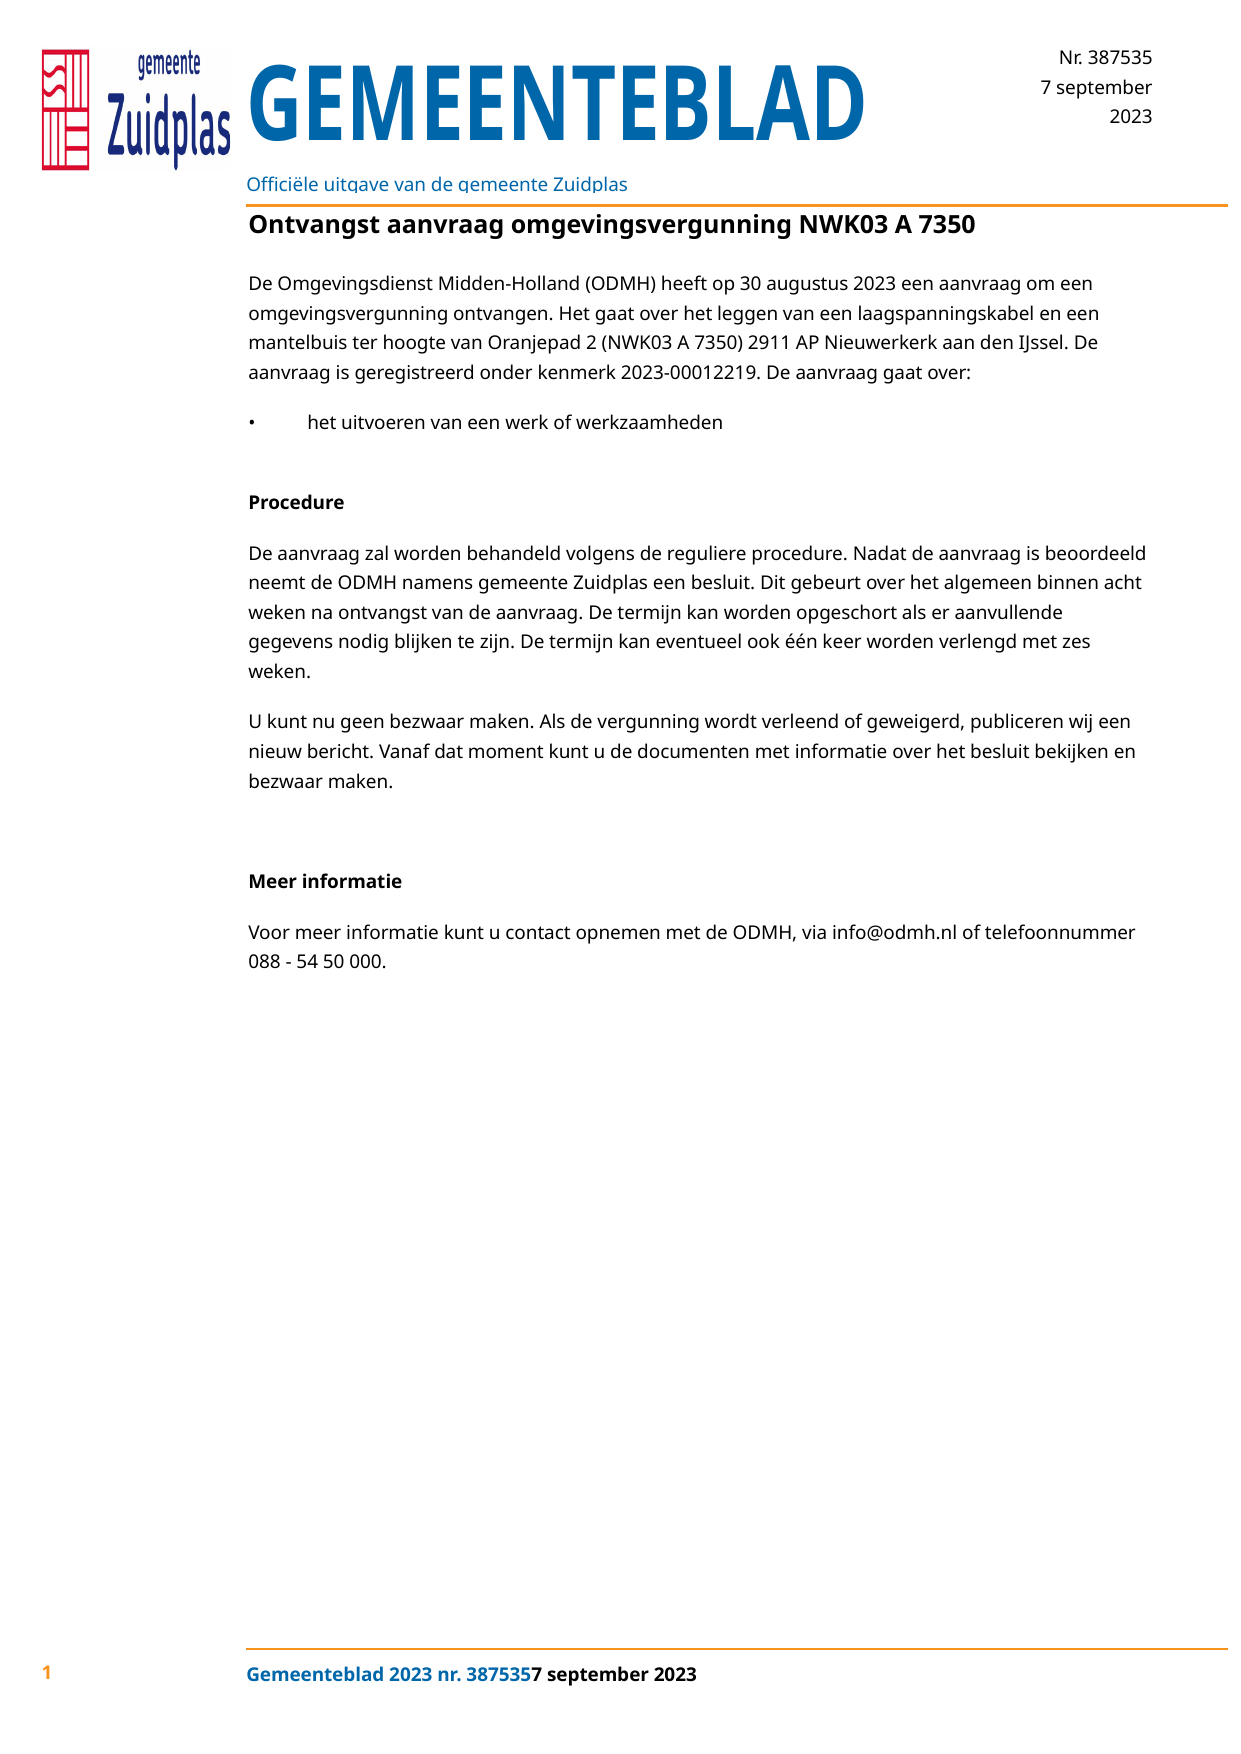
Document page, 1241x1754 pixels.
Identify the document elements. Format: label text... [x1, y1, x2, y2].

text U kunt nu geen bezwaar maken. Als de vergunning wordt verleend of geweigerd, publiceren wij een nieuw bericht. Vanaf dat moment kunt u de documenten met informatie over het besluit bekijken en bezwaar maken. [248, 709, 1152, 793]
text Meer informatie [248, 869, 1152, 894]
text Ontvangst aanvraag omgevingsvergunning NWK03 A 7350 [248, 207, 1152, 241]
text Voor meer informatie kunt u contact opnemen met de ODMH, via info@odmh.nl of telefoonnummer 088 - 54 50 000. [248, 919, 1152, 974]
text De aanvraag zal worden behandeld volgens de reguliere procedure. Nadat de aanvraag is beoordeeld neemt de ODMH namens gemeente Zuidplas een besluit. Dit gebeurt over het algemeen binnen acht weken na ontvangst van de aanvraag. De termijn kan worden opgeschort als er aanvullende gegevens nodig blijken te zijn. De termijn kan eventueel ook één keer worden verlengd met zes weken. [248, 540, 1152, 684]
text De Omgevingsdienst Midden-Holland (ODMH) heeft op 30 augustus 2023 een aanvraag om een omgevingsvergunning ontvangen. Het gaat over het leggen van een laagspanningskabel en een mantelbuis ter hoogte van Oranjepad 2 (NWK03 A 7350) 2911 AP Nieuwerkerk aan den IJssel. De aanvraag is geregistreerd onder kenmerk 2023-00012219. De aanvraag gaat over: [248, 270, 1152, 385]
list het uitvoeren van een werk of werkzaamheden [248, 409, 1152, 435]
text Procedure [248, 489, 1152, 515]
picture [41, 47, 231, 172]
